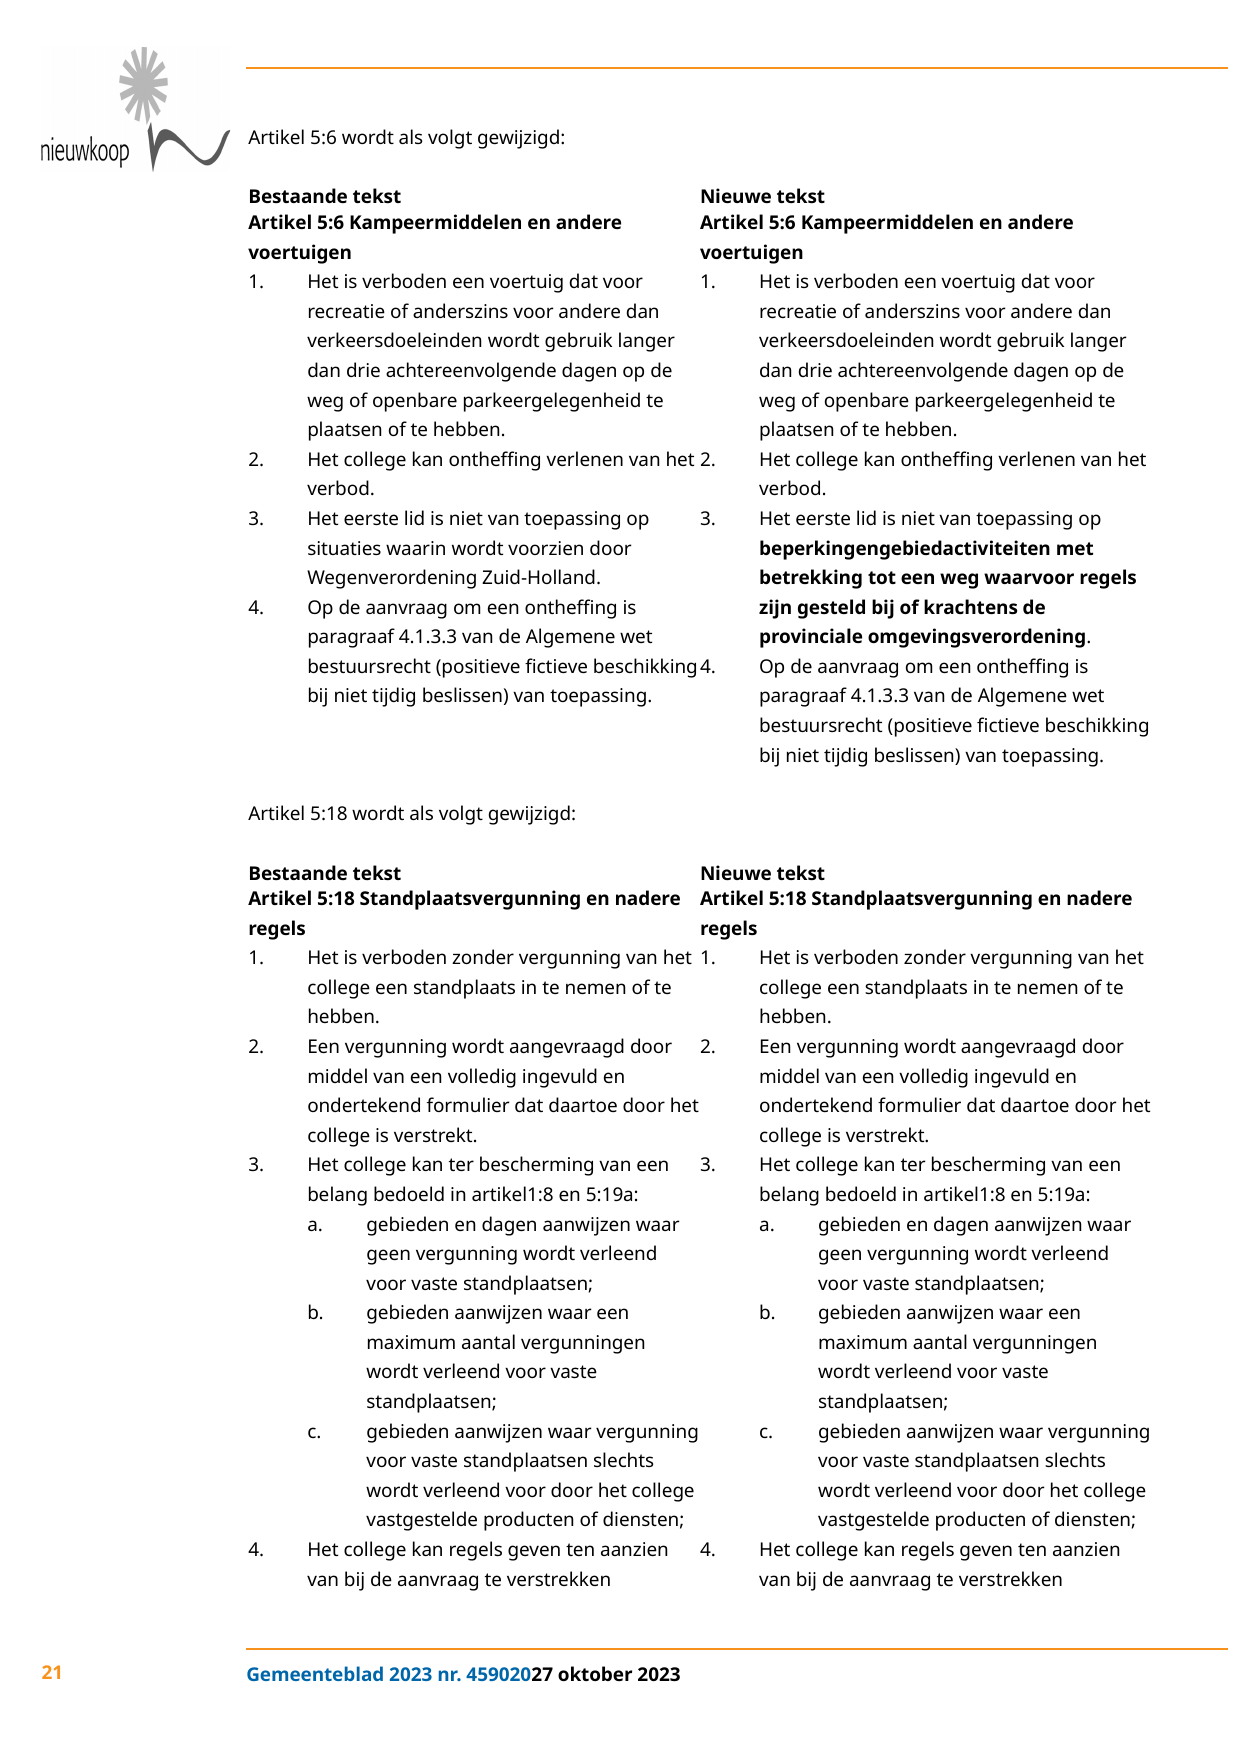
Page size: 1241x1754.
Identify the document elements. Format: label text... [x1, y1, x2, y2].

table_header Bestaande tekst [248, 860, 700, 885]
table_cell Artikel 5:6 Kampeermiddelen en andere voertuigen Het is verboden een voertuig dat voor recreatie of anderszins voor andere dan verkeersdoeleinden wordt gebruik langer dan drie achtereenvolgende dagen op de weg of openbare parkeergelegenheid te plaatsen of te hebben. Het college kan ontheffing verlenen van het verbod. Het eerste lid is niet van toepassing op beperkingengebiedactiviteiten met betrekking tot een weg waarvoor regels zijn gesteld bij of krachtens de provinciale omgevingsverordening. Op de aanvraag om een ontheffing is paragraaf 4.1.3.3 van de Algemene wet bestuursrecht (positieve fictieve beschikking bij niet tijdig beslissen) van toepassing. [700, 209, 1152, 768]
table_cell Artikel 5:18 Standplaatsvergunning en nadere regels Het is verboden zonder vergunning van het college een standplaats in te nemen of te hebben. Een vergunning wordt aangevraagd door middel van een volledig ingevuld en ondertekend formulier dat daartoe door het college is verstrekt. Het college kan ter bescherming van een belang bedoeld in artikel1:8 en 5:19a: gebieden en dagen aanwijzen waar geen vergunning wordt verleend voor vaste standplaatsen; gebieden aanwijzen waar een maximum aantal vergunningen wordt verleend voor vaste standplaatsen; gebieden aanwijzen waar vergunning voor vaste standplaatsen slechts wordt verleend voor door het college vastgestelde producten of diensten; Het college kan regels geven ten aanzien van bij de aanvraag te verstrekken [700, 885, 1152, 1592]
text Artikel 5:18 wordt als volgt gewijzigd: [248, 800, 1152, 826]
table_header Nieuwe tekst [700, 860, 1152, 885]
table_cell Artikel 5:6 Kampeermiddelen en andere voertuigen Het is verboden een voertuig dat voor recreatie of anderszins voor andere dan verkeersdoeleinden wordt gebruik langer dan drie achtereenvolgende dagen op de weg of openbare parkeergelegenheid te plaatsen of te hebben. Het college kan ontheffing verlenen van het verbod. Het eerste lid is niet van toepassing op situaties waarin wordt voorzien door Wegenverordening Zuid-Holland. Op de aanvraag om een ontheffing is paragraaf 4.1.3.3 van de Algemene wet bestuursrecht (positieve fictieve beschikking bij niet tijdig beslissen) van toepassing. [248, 209, 700, 768]
table_header Bestaande tekst [248, 184, 700, 209]
table_header Nieuwe tekst [700, 184, 1152, 209]
picture [41, 47, 231, 172]
table_cell Artikel 5:18 Standplaatsvergunning en nadere regels Het is verboden zonder vergunning van het college een standplaats in te nemen of te hebben. Een vergunning wordt aangevraagd door middel van een volledig ingevuld en ondertekend formulier dat daartoe door het college is verstrekt. Het college kan ter bescherming van een belang bedoeld in artikel1:8 en 5:19a: gebieden en dagen aanwijzen waar geen vergunning wordt verleend voor vaste standplaatsen; gebieden aanwijzen waar een maximum aantal vergunningen wordt verleend voor vaste standplaatsen; gebieden aanwijzen waar vergunning voor vaste standplaatsen slechts wordt verleend voor door het college vastgestelde producten of diensten; Het college kan regels geven ten aanzien van bij de aanvraag te verstrekken [248, 885, 700, 1592]
text Artikel 5:6 wordt als volgt gewijzigd: [248, 124, 1152, 150]
